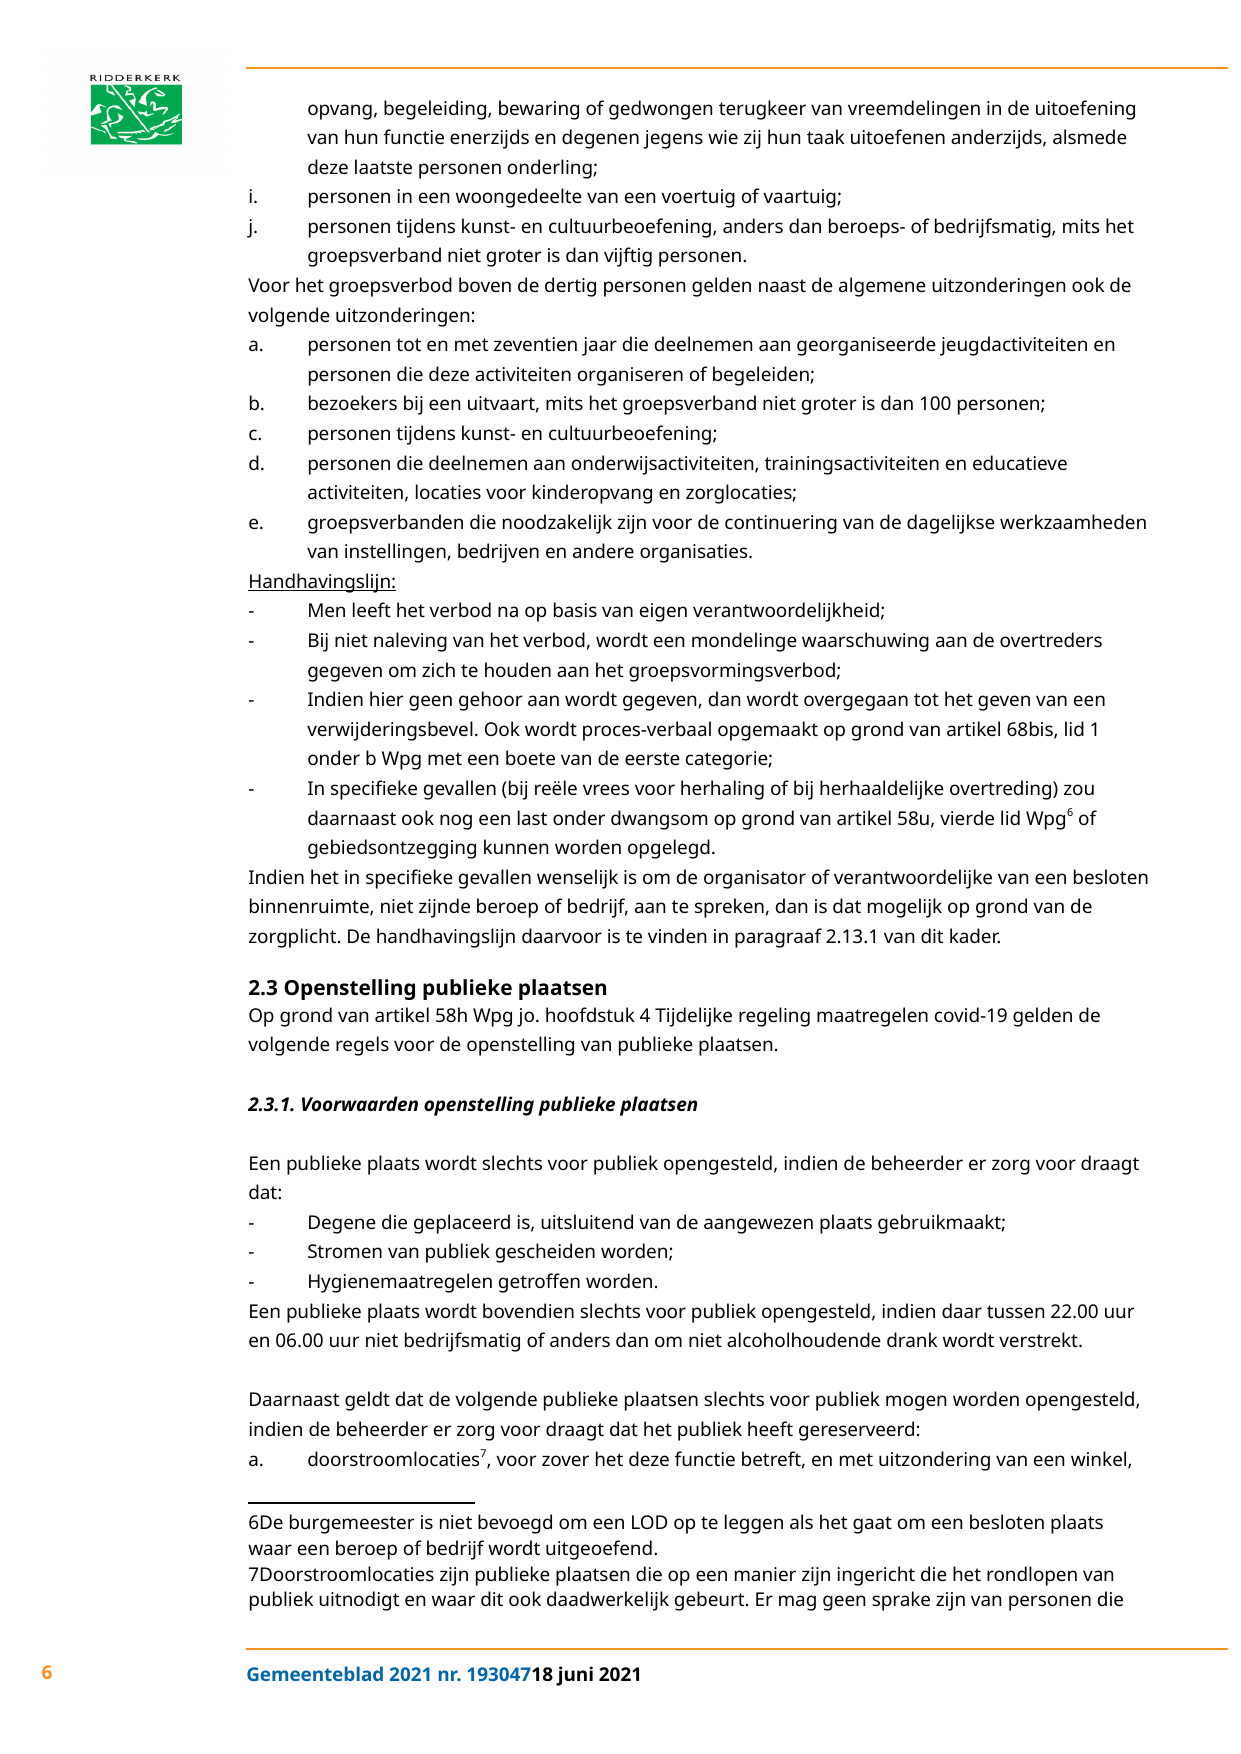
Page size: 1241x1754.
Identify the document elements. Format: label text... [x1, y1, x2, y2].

text Voor het groepsverbod boven de dertig personen gelden naast de algemene uitzonderingen ook de volgende uitzonderingen: [248, 272, 1152, 328]
list opvang, begeleiding, bewaring of gedwongen terugkeer van vreemdelingen in de uitoefening van hun functie enerzijds en degenen jegens wie zij hun taak uitoefenen anderzijds, alsmede deze laatste personen onderling; [248, 95, 1152, 180]
list In specifieke gevallen (bij reële vrees voor herhaling of bij herhaaldelijke overtreding) zou daarnaast ook nog een last onder dwangsom op grond van artikel 58u, vierde lid Wpg of gebiedsontzegging kunnen worden opgelegd. [248, 775, 1152, 860]
list Doorstroomlocaties zijn publieke plaatsen die op een manier zijn ingericht die het rondlopen van publiek uitnodigt en waar dit ook daadwerkelijk gebeurt. Er mag geen sprake zijn van personen die [248, 1561, 1152, 1612]
list doorstroomlocaties, voor zover het deze functie betreft, en met uitzondering van een winkel, [248, 1446, 1152, 1471]
list personen die deelnemen aan onderwijsactiviteiten, trainingsactiviteiten en educatieve activiteiten, locaties voor kinderopvang en zorglocaties; [248, 450, 1152, 505]
text Op grond van artikel 58h Wpg jo. hoofdstuk 4 Tijdelijke regeling maatregelen covid-19 gelden de volgende regels voor de openstelling van publieke plaatsen. [248, 1002, 1152, 1057]
text Indien het in specifieke gevallen wenselijk is om de organisator of verantwoordelijke van een besloten binnenruimte, niet zijnde beroep of bedrijf, aan te spreken, dan is dat mogelijk op grond van de zorgplicht. De handhavingslijn daarvoor is te vinden in paragraaf 2.13.1 van dit kader. [248, 864, 1152, 949]
list De burgemeester is niet bevoegd om een LOD op te leggen als het gaat om een besloten plaats waar een beroep of bedrijf wordt uitgeoefend. [248, 1509, 1152, 1561]
text Daarnaast geldt dat de volgende publieke plaatsen slechts voor publiek mogen worden opengesteld, indien de beheerder er zorg voor draagt dat het publiek heeft gereserveerd: [248, 1387, 1152, 1442]
list Stromen van publiek gescheiden worden; [248, 1239, 1152, 1264]
list Men leeft het verbod na op basis van eigen verantwoordelijkheid; [248, 598, 1152, 623]
list groepsverbanden die noodzakelijk zijn voor de continuering van de dagelijkse werkzaamheden van instellingen, bedrijven en andere organisaties. [248, 509, 1152, 564]
list personen tot en met zeventien jaar die deelnemen aan georganiseerde jeugdactiviteiten en personen die deze activiteiten organiseren of begeleiden; [248, 331, 1152, 387]
picture [41, 47, 231, 172]
list Bij niet naleving van het verbod, wordt een mondelinge waarschuwing aan de overtreders gegeven om zich te houden aan het groepsvormingsverbod; [248, 627, 1152, 683]
list personen tijdens kunst- en cultuurbeoefening, anders dan beroeps- of bedrijfsmatig, mits het groepsverband niet groter is dan vijftig personen. [248, 213, 1152, 268]
list personen in een woongedeelte van een voertuig of vaartuig; [248, 183, 1152, 209]
text Een publieke plaats wordt bovendien slechts voor publiek opengesteld, indien daar tussen 22.00 uur en 06.00 uur niet bedrijfsmatig of anders dan om niet alcoholhoudende drank wordt verstrekt. [248, 1298, 1152, 1353]
text Een publieke plaats wordt slechts voor publiek opengesteld, indien de beheerder er zorg voor draagt dat: [248, 1150, 1152, 1205]
list Degene die geplaceerd is, uitsluitend van de aangewezen plaats gebruikmaakt; [248, 1209, 1152, 1235]
text Handhavingslijn: [248, 568, 1152, 594]
list bezoekers bij een uitvaart, mits het groepsverband niet groter is dan 100 personen; [248, 391, 1152, 416]
list Hygienemaatregelen getroffen worden. [248, 1268, 1152, 1294]
list personen tijdens kunst- en cultuurbeoefening; [248, 420, 1152, 446]
text 2.3 Openstelling publieke plaatsen [248, 973, 1152, 1002]
list Indien hier geen gehoor aan wordt gegeven, dan wordt overgegaan tot het geven van een verwijderingsbevel. Ook wordt proces-verbaal opgemaakt op grond van artikel 68bis, lid 1 onder b Wpg met een boete van de eerste categorie; [248, 686, 1152, 771]
text 2.3.1. Voorwaarden openstelling publieke plaatsen [248, 1091, 1152, 1116]
